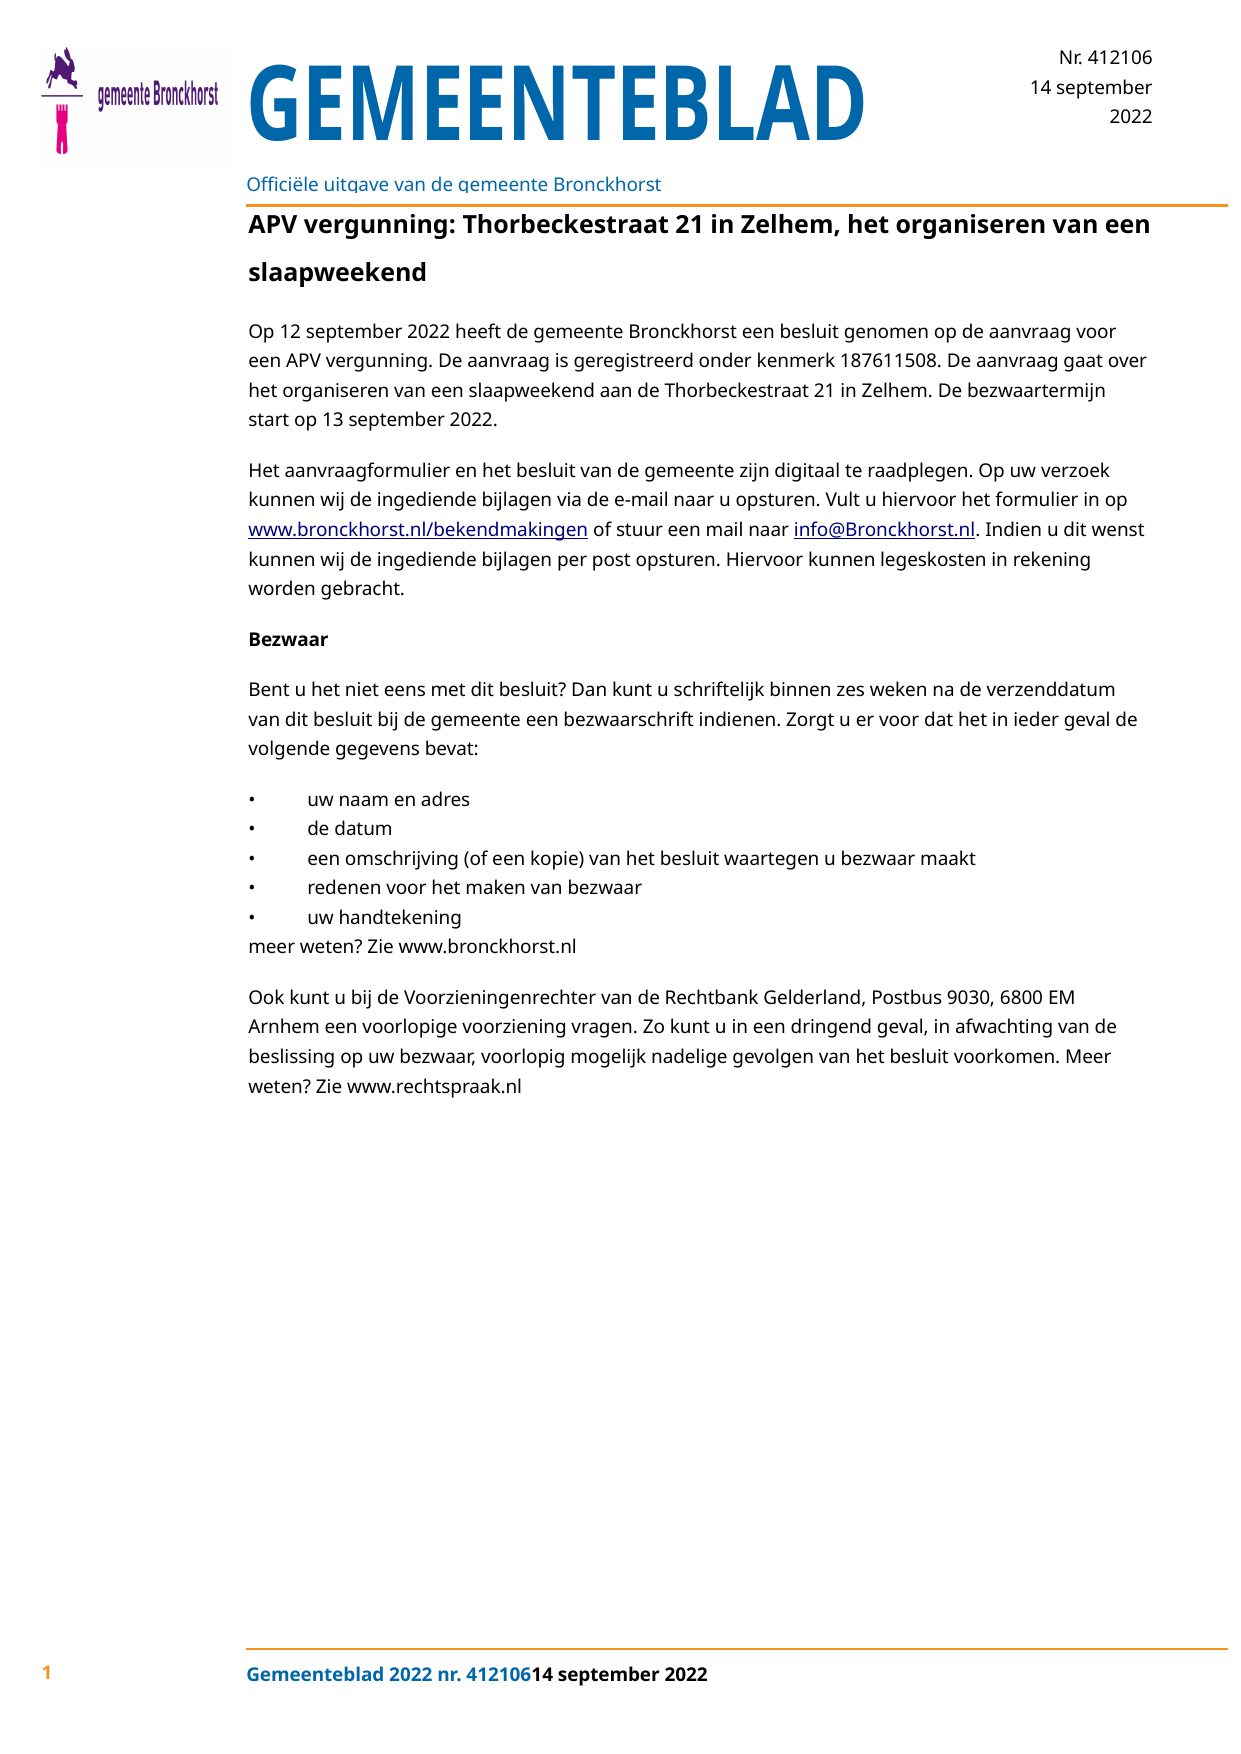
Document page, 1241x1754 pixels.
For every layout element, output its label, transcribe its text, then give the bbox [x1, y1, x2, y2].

text Bezwaar [248, 626, 1152, 652]
picture [41, 47, 231, 172]
text Bent u het niet eens met dit besluit? Dan kunt u schriftelijk binnen zes weken na de verzenddatum van dit besluit bij de gemeente een bezwaarschrift indienen. Zorgt u er voor dat het in ieder geval de volgende gegevens bevat: [248, 676, 1152, 761]
list uw naam en adres [248, 786, 1152, 812]
text meer weten? Zie www.bronckhorst.nl [248, 934, 1152, 959]
list redenen voor het maken van bezwaar [248, 874, 1152, 900]
text Het aanvraagformulier en het besluit van de gemeente zijn digitaal te raadplegen. Op uw verzoek kunnen wij de ingediende bijlagen via de e-mail naar u opsturen. Vult u hiervoor het formulier in op www.bronckhorst.nl/bekendmakingen of stuur een mail naar info@Bronckhorst.nl. Indien u dit wenst kunnen wij de ingediende bijlagen per post opsturen. Hiervoor kunnen legeskosten in rekening worden gebracht. [248, 457, 1152, 601]
text Op 12 september 2022 heeft de gemeente Bronckhorst een besluit genomen op de aanvraag voor een APV vergunning. De aanvraag is geregistreerd onder kenmerk 187611508. De aanvraag gaat over het organiseren van een slaapweekend aan de Thorbeckestraat 21 in Zelhem. De bezwaartermijn start op 13 september 2022. [248, 318, 1152, 432]
list uw handtekening [248, 904, 1152, 930]
text APV vergunning: Thorbeckestraat 21 in Zelhem, het organiseren van een slaapweekend [248, 207, 1152, 288]
list de datum [248, 815, 1152, 841]
list een omschrijving (of een kopie) van het besluit waartegen u bezwaar maakt [248, 845, 1152, 871]
text Ook kunt u bij de Voorzieningenrechter van de Rechtbank Gelderland, Postbus 9030, 6800 EM Arnhem een voorlopige voorziening vragen. Zo kunt u in een dringend geval, in afwachting van de beslissing op uw bezwaar, voorlopig mogelijk nadelige gevolgen van het besluit voorkomen. Meer weten? Zie www.rechtspraak.nl [248, 984, 1152, 1099]
